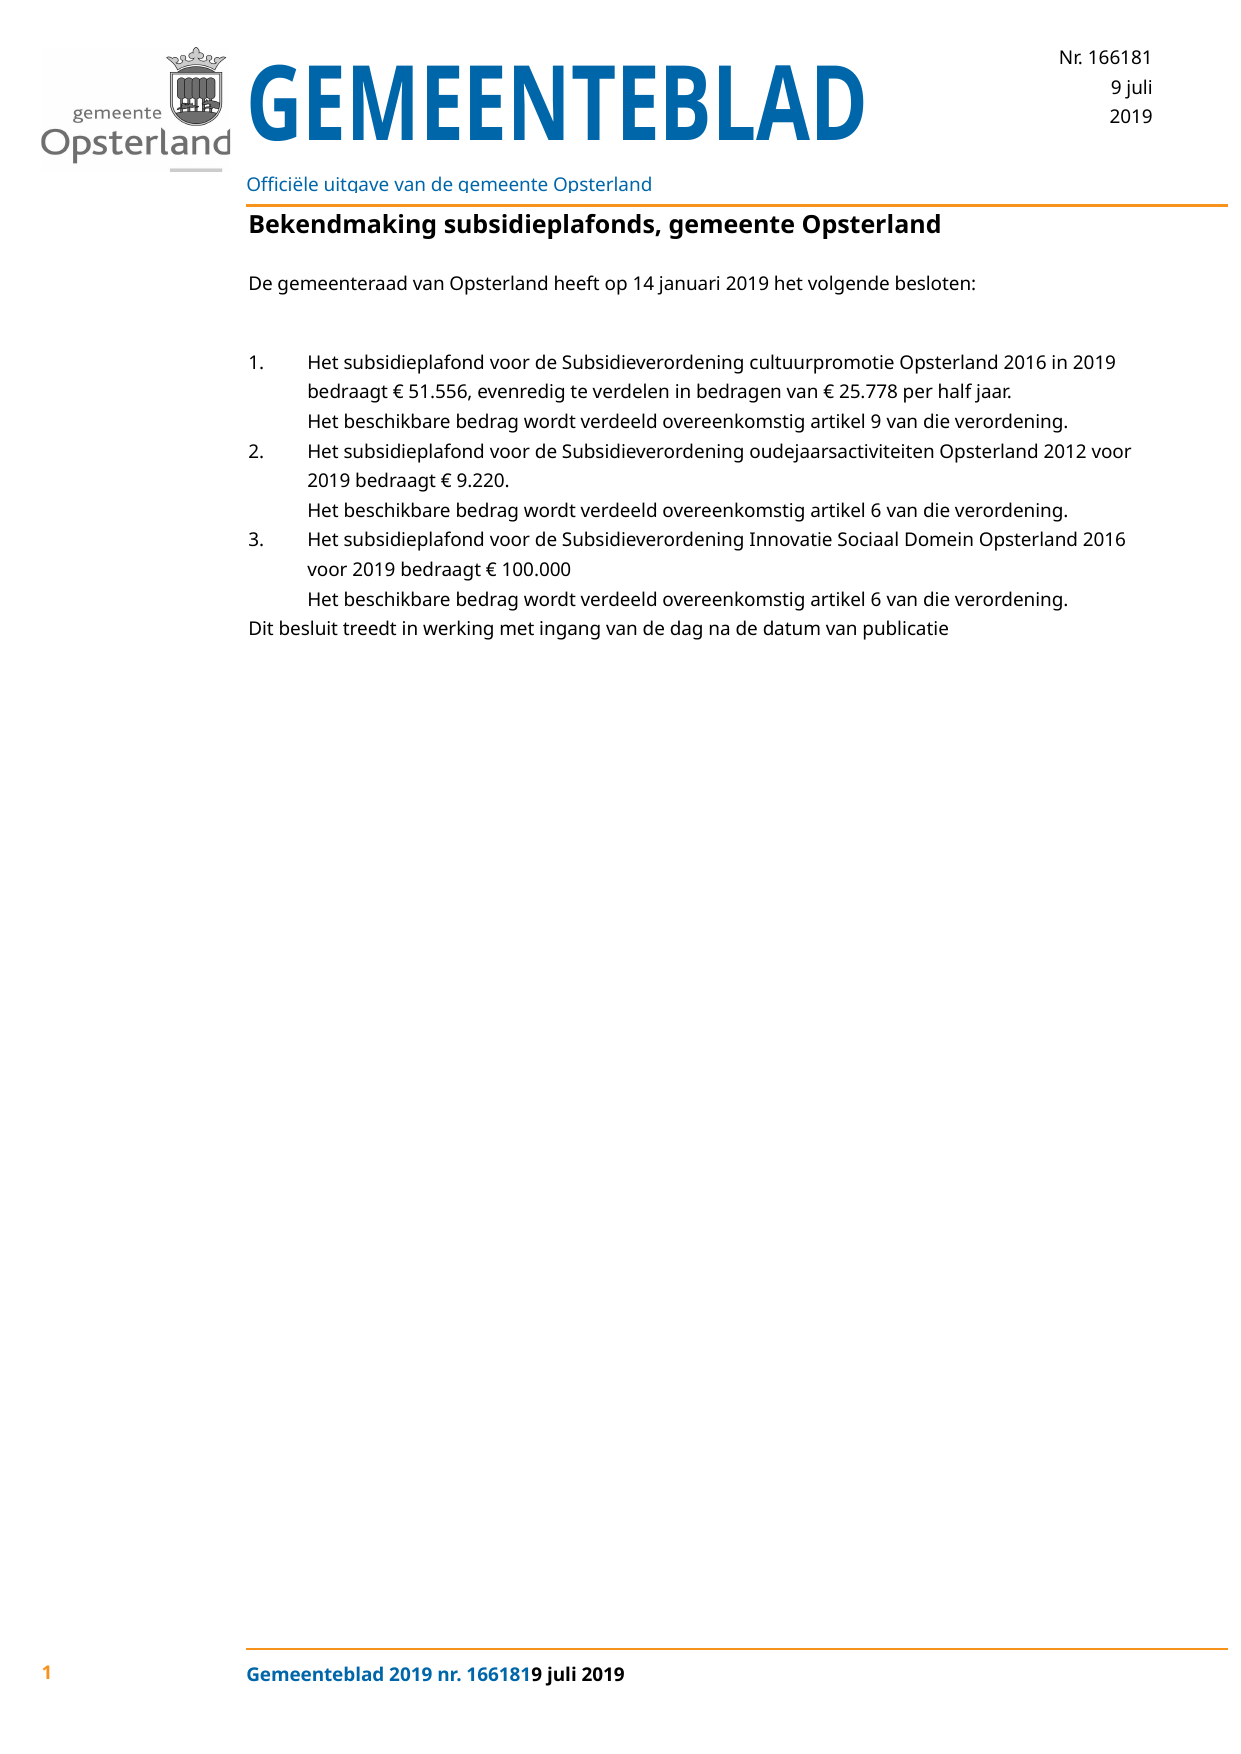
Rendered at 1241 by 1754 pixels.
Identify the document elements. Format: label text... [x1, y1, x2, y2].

list Het subsidieplafond voor de Subsidieverordening Innovatie Sociaal Domein Opsterland 2016 voor 2019 bedraagt € 100.000 [248, 527, 1152, 582]
text De gemeenteraad van Opsterland heeft op 14 januari 2019 het volgende besloten: [248, 270, 1152, 296]
list Het subsidieplafond voor de Subsidieverordening oudejaarsactiviteiten Opsterland 2012 voor 2019 bedraagt € 9.220. [248, 438, 1152, 493]
list Het beschikbare bedrag wordt verdeeld overeenkomstig artikel 9 van die verordening. [248, 408, 1152, 434]
text Dit besluit treedt in werking met ingang van de dag na de datum van publicatie [248, 615, 1152, 641]
list Het beschikbare bedrag wordt verdeeld overeenkomstig artikel 6 van die verordening. [248, 497, 1152, 523]
picture [41, 47, 231, 172]
list Het beschikbare bedrag wordt verdeeld overeenkomstig artikel 6 van die verordening. [248, 586, 1152, 612]
list Het subsidieplafond voor de Subsidieverordening cultuurpromotie Opsterland 2016 in 2019 bedraagt € 51.556, evenredig te verdelen in bedragen van € 25.778 per half jaar. [248, 349, 1152, 404]
text Bekendmaking subsidieplafonds, gemeente Opsterland [248, 207, 1152, 241]
